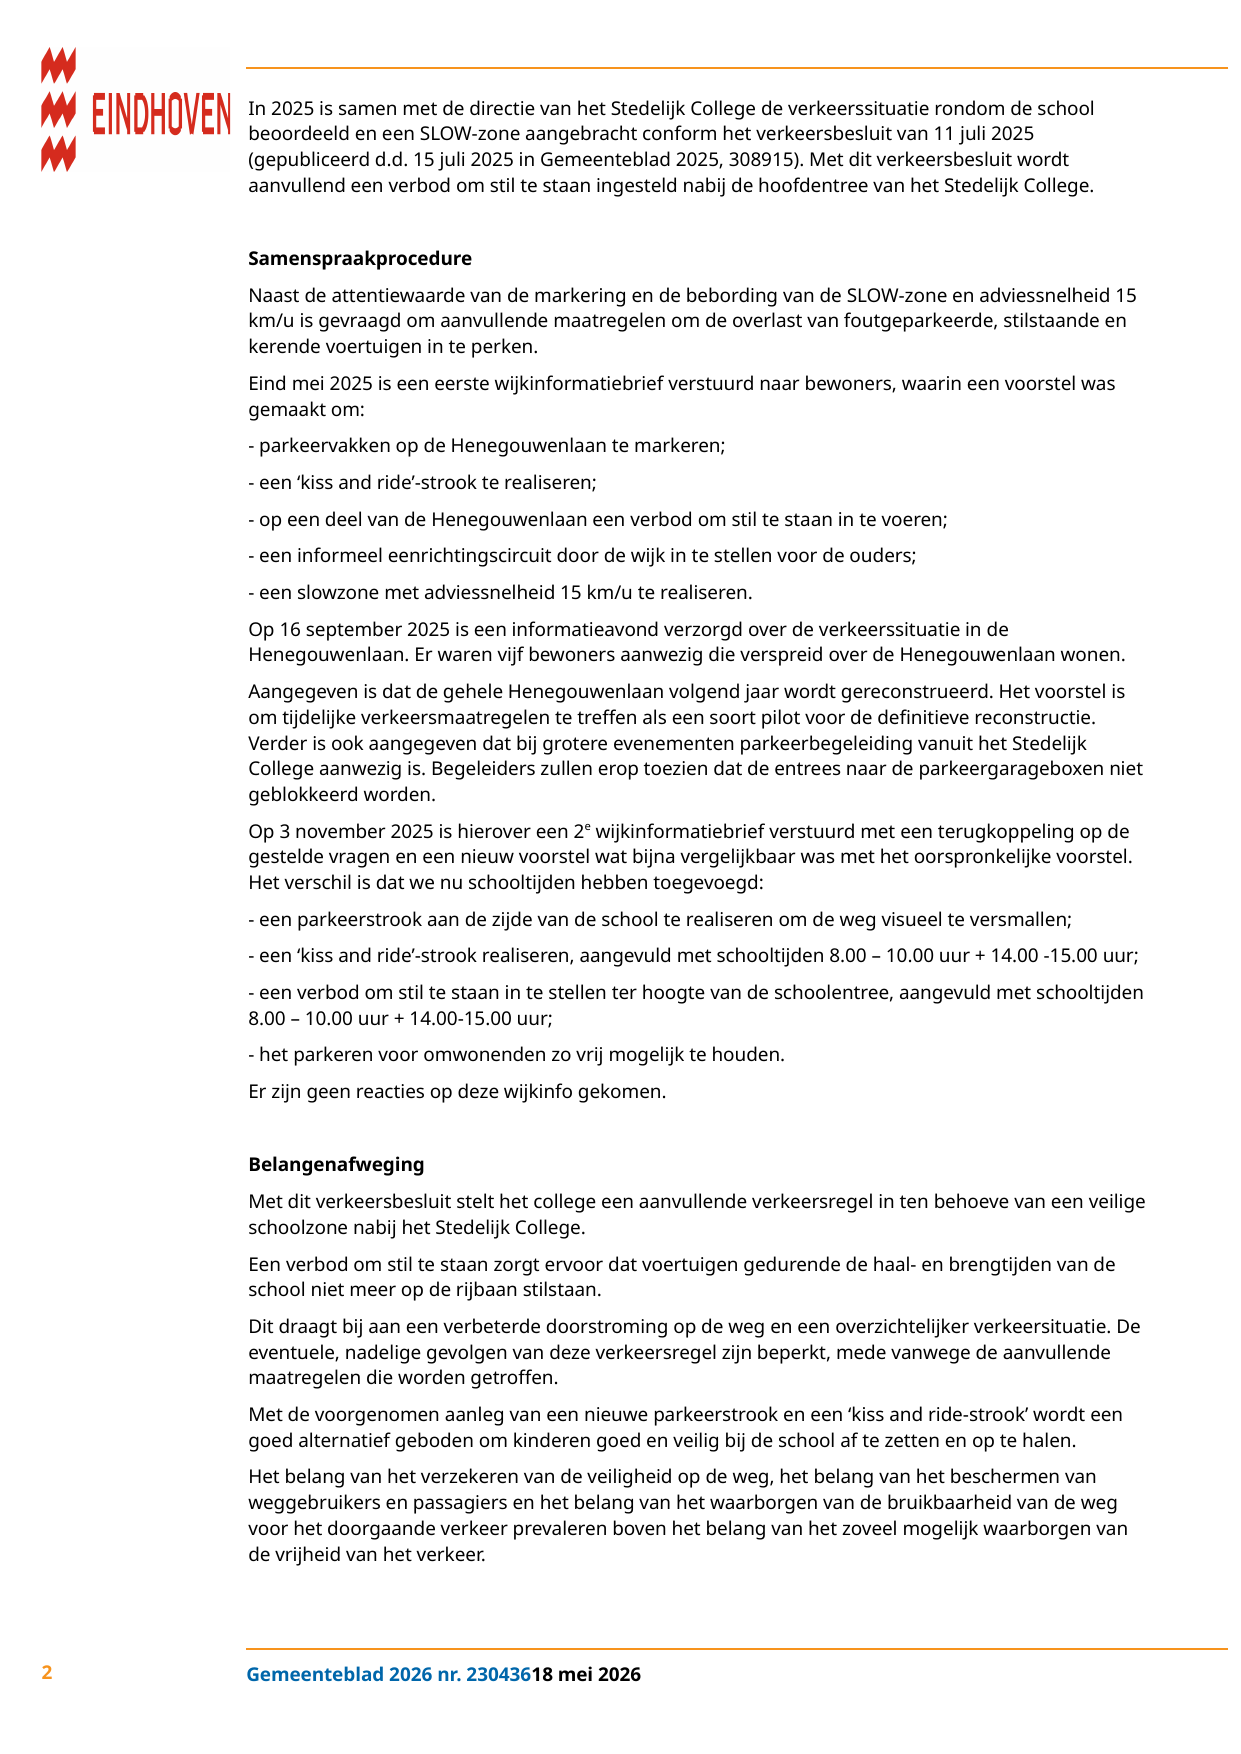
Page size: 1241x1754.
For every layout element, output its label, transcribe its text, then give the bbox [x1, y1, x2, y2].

text Op 16 september 2025 is een informatieavond verzorgd over de verkeerssituatie in de Henegouwenlaan. Er waren vijf bewoners aanwezig die verspreid over de Henegouwenlaan wonen. [248, 616, 1152, 667]
text Een verbod om stil te staan zorgt ervoor dat voertuigen gedurende de haal- en brengtijden van de school niet meer op de rijbaan stilstaan. [248, 1251, 1152, 1302]
text - op een deel van de Henegouwenlaan een verbod om stil te staan in te voeren; [248, 506, 1152, 532]
picture [41, 47, 231, 172]
text - een slowzone met adviessnelheid 15 km/u te realiseren. [248, 579, 1152, 605]
text Met de voorgenomen aanleg van een nieuwe parkeerstrook en een ‘kiss and ride-strook’ wordt een goed alternatief geboden om kinderen goed en veilig bij de school af te zetten en op te halen. [248, 1401, 1152, 1453]
text - het parkeren voor omwonenden zo vrij mogelijk te houden. [248, 1042, 1152, 1067]
text Aangegeven is dat de gehele Henegouwenlaan volgend jaar wordt gereconstrueerd. Het voorstel is om tijdelijke verkeersmaatregelen te treffen als een soort pilot voor de definitieve reconstructie. Verder is ook aangegeven dat bij grotere evenementen parkeerbegeleiding vanuit het Stedelijk College aanwezig is. Begeleiders zullen erop toezien dat de entrees naar de parkeergarageboxen niet geblokkeerd worden. [248, 678, 1152, 807]
text Het belang van het verzekeren van de veiligheid op de weg, het belang van het beschermen van weggebruikers en passagiers en het belang van het waarborgen van de bruikbaarheid van de weg voor het doorgaande verkeer prevaleren boven het belang van het zoveel mogelijk waarborgen van de vrijheid van het verkeer. [248, 1464, 1152, 1567]
text - een parkeerstrook aan de zijde van de school te realiseren om de weg visueel te versmallen; [248, 906, 1152, 932]
text - een verbod om stil te staan in te stellen ter hoogte van de schoolentree, aangevuld met schooltijden 8.00 – 10.00 uur + 14.00-15.00 uur; [248, 979, 1152, 1031]
text - parkeervakken op de Henegouwenlaan te markeren; [248, 432, 1152, 458]
text Dit draagt bij aan een verbeterde doorstroming op de weg en een overzichtelijker verkeersituatie. De eventuele, nadelige gevolgen van deze verkeersregel zijn beperkt, mede vanwege de aanvullende maatregelen die worden getroffen. [248, 1313, 1152, 1390]
text - een ‘kiss and ride’-strook realiseren, aangevuld met schooltijden 8.00 – 10.00 uur + 14.00 -15.00 uur; [248, 943, 1152, 968]
text Belangenafweging [248, 1152, 1152, 1177]
text Er zijn geen reacties op deze wijkinfo gekomen. [248, 1078, 1152, 1104]
text Met dit verkeersbesluit stelt het college een aanvullende verkeersregel in ten behoeve van een veilige schoolzone nabij het Stedelijk College. [248, 1188, 1152, 1240]
text - een informeel eenrichtingscircuit door de wijk in te stellen voor de ouders; [248, 542, 1152, 568]
text Op 3 november 2025 is hierover een 2e wijkinformatiebrief verstuurd met een terugkoppeling op de gestelde vragen en een nieuw voorstel wat bijna vergelijkbaar was met het oorspronkelijke voorstel. Het verschil is dat we nu schooltijden hebben toegevoegd: [248, 818, 1152, 895]
text - een ‘kiss and ride’-strook te realiseren; [248, 469, 1152, 495]
text Eind mei 2025 is een eerste wijkinformatiebrief verstuurd naar bewoners, waarin een voorstel was gemaakt om: [248, 370, 1152, 422]
text Naast de attentiewaarde van de markering en de bebording van de SLOW-zone en adviessnelheid 15 km/u is gevraagd om aanvullende maatregelen om de overlast van foutgeparkeerde, stilstaande en kerende voertuigen in te perken. [248, 282, 1152, 359]
text In 2025 is samen met de directie van het Stedelijk College de verkeerssituatie rondom de school beoordeeld en een SLOW-zone aangebracht conform het verkeersbesluit van 11 juli 2025 (gepubliceerd d.d. 15 juli 2025 in Gemeenteblad 2025, 308915). Met dit verkeersbesluit wordt aanvullend een verbod om stil te staan ingesteld nabij de hoofdentree van het Stedelijk College. [248, 95, 1152, 198]
text Samenspraakprocedure [248, 245, 1152, 271]
